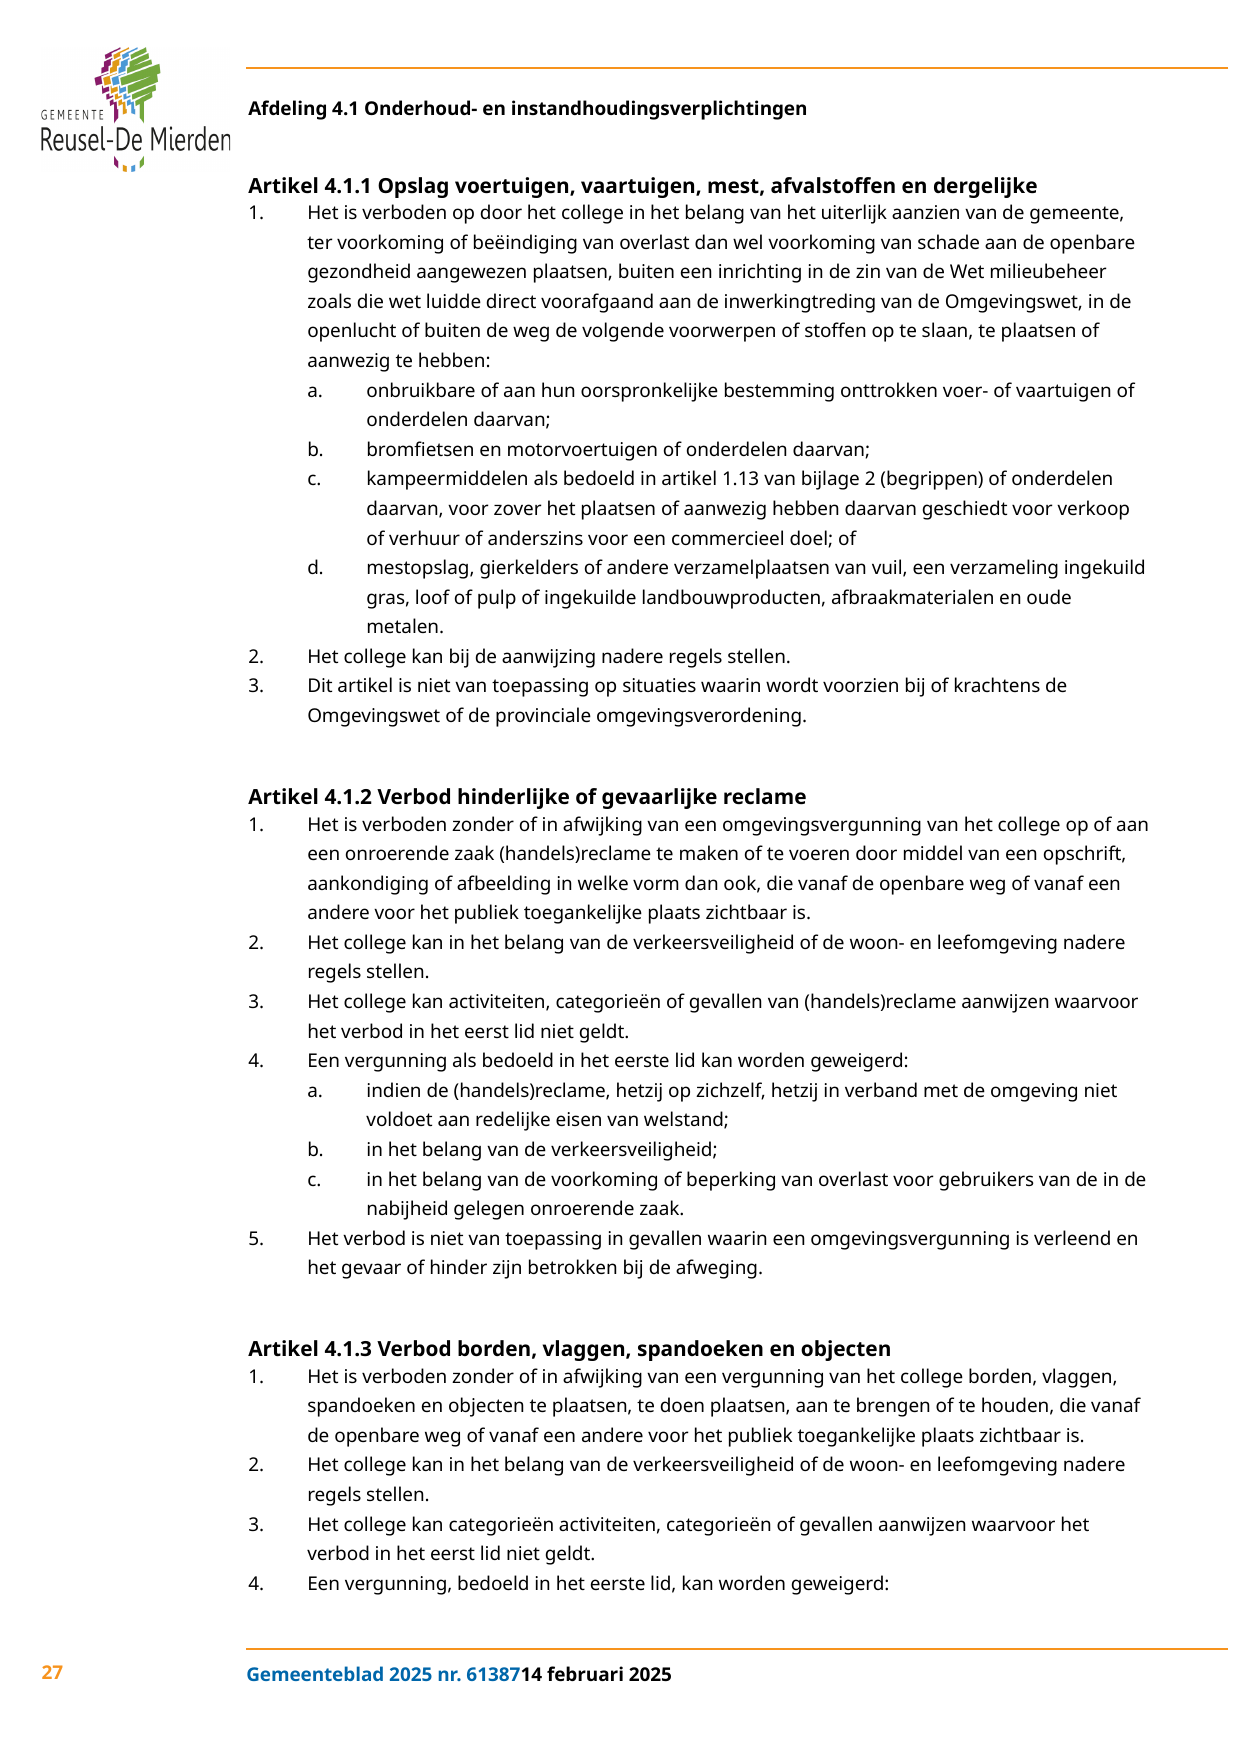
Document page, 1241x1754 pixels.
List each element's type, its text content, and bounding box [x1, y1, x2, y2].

text Artikel 4.1.1 Opslag voertuigen, vaartuigen, mest, afvalstoffen en dergelijke [248, 171, 1152, 199]
picture [41, 47, 231, 172]
list in het belang van de verkeersveiligheid; [307, 1136, 1152, 1162]
list Het is verboden zonder of in afwijking van een omgevingsvergunning van het college op of aan een onroerende zaak (handels)reclame te maken of te voeren door middel van een opschrift, aankondiging of afbeelding in welke vorm dan ook, die vanaf de openbare weg of vanaf een andere voor het publiek toegankelijke plaats zichtbaar is. [248, 811, 1152, 925]
list Het college kan bij de aanwijzing nadere regels stellen. [248, 643, 1152, 669]
list Het college kan activiteiten, categorieën of gevallen van (handels)reclame aanwijzen waarvoor het verbod in het eerst lid niet geldt. [248, 988, 1152, 1043]
list onbruikbare of aan hun oorspronkelijke bestemming onttrokken voer- of vaartuigen of onderdelen daarvan; [307, 377, 1152, 432]
list Het college kan in het belang van de verkeersveiligheid of de woon- en leefomgeving nadere regels stellen. [248, 1452, 1152, 1507]
list Het is verboden zonder of in afwijking van een vergunning van het college borden, vlaggen, spandoeken en objecten te plaatsen, te doen plaatsen, aan te brengen of te houden, die vanaf de openbare weg of vanaf een andere voor het publiek toegankelijke plaats zichtbaar is. [248, 1363, 1152, 1448]
list indien de (handels)reclame, hetzij op zichzelf, hetzij in verband met de omgeving niet voldoet aan redelijke eisen van welstand; [307, 1077, 1152, 1132]
list bromfietsen en motorvoertuigen of onderdelen daarvan; [307, 436, 1152, 462]
list in het belang van de voorkoming of beperking van overlast voor gebruikers van de in de nabijheid gelegen onroerende zaak. [307, 1166, 1152, 1221]
list mestopslag, gierkelders of andere verzamelplaatsen van vuil, een verzameling ingekuild gras, loof of pulp of ingekuilde landbouwproducten, afbraakmaterialen en oude metalen. [307, 554, 1152, 639]
list Dit artikel is niet van toepassing op situaties waarin wordt voorzien bij of krachtens de Omgevingswet of de provinciale omgevingsverordening. [248, 673, 1152, 728]
list Het college kan in het belang van de verkeersveiligheid of de woon- en leefomgeving nadere regels stellen. [248, 929, 1152, 984]
text Artikel 4.1.2 Verbod hinderlijke of gevaarlijke reclame [248, 782, 1152, 811]
list Het is verboden op door het college in het belang van het uiterlijk aanzien van de gemeente, ter voorkoming of beëindiging van overlast dan wel voorkoming van schade aan de openbare gezondheid aangewezen plaatsen, buiten een inrichting in de zin van de Wet milieubeheer zoals die wet luidde direct voorafgaand aan de inwerkingtreding van de Omgevingswet, in de openlucht of buiten de weg de volgende voorwerpen of stoffen op te slaan, te plaatsen of aanwezig te hebben: [248, 199, 1152, 373]
list Het verbod is niet van toepassing in gevallen waarin een omgevingsvergunning is verleend en het gevaar of hinder zijn betrokken bij de afweging. [248, 1225, 1152, 1280]
text Afdeling 4.1 Onderhoud- en instandhoudingsverplichtingen [248, 95, 1152, 121]
list kampeermiddelen als bedoeld in artikel 1.13 van bijlage 2 (begrippen) of onderdelen daarvan, voor zover het plaatsen of aanwezig hebben daarvan geschiedt voor verkoop of verhuur of anderszins voor een commercieel doel; of [307, 466, 1152, 551]
text Artikel 4.1.3 Verbod borden, vlaggen, spandoeken en objecten [248, 1334, 1152, 1363]
list Het college kan categorieën activiteiten, categorieën of gevallen aanwijzen waarvoor het verbod in het eerst lid niet geldt. [248, 1511, 1152, 1566]
list Een vergunning als bedoeld in het eerste lid kan worden geweigerd: [248, 1047, 1152, 1073]
list Een vergunning, bedoeld in het eerste lid, kan worden geweigerd: [248, 1570, 1152, 1596]
